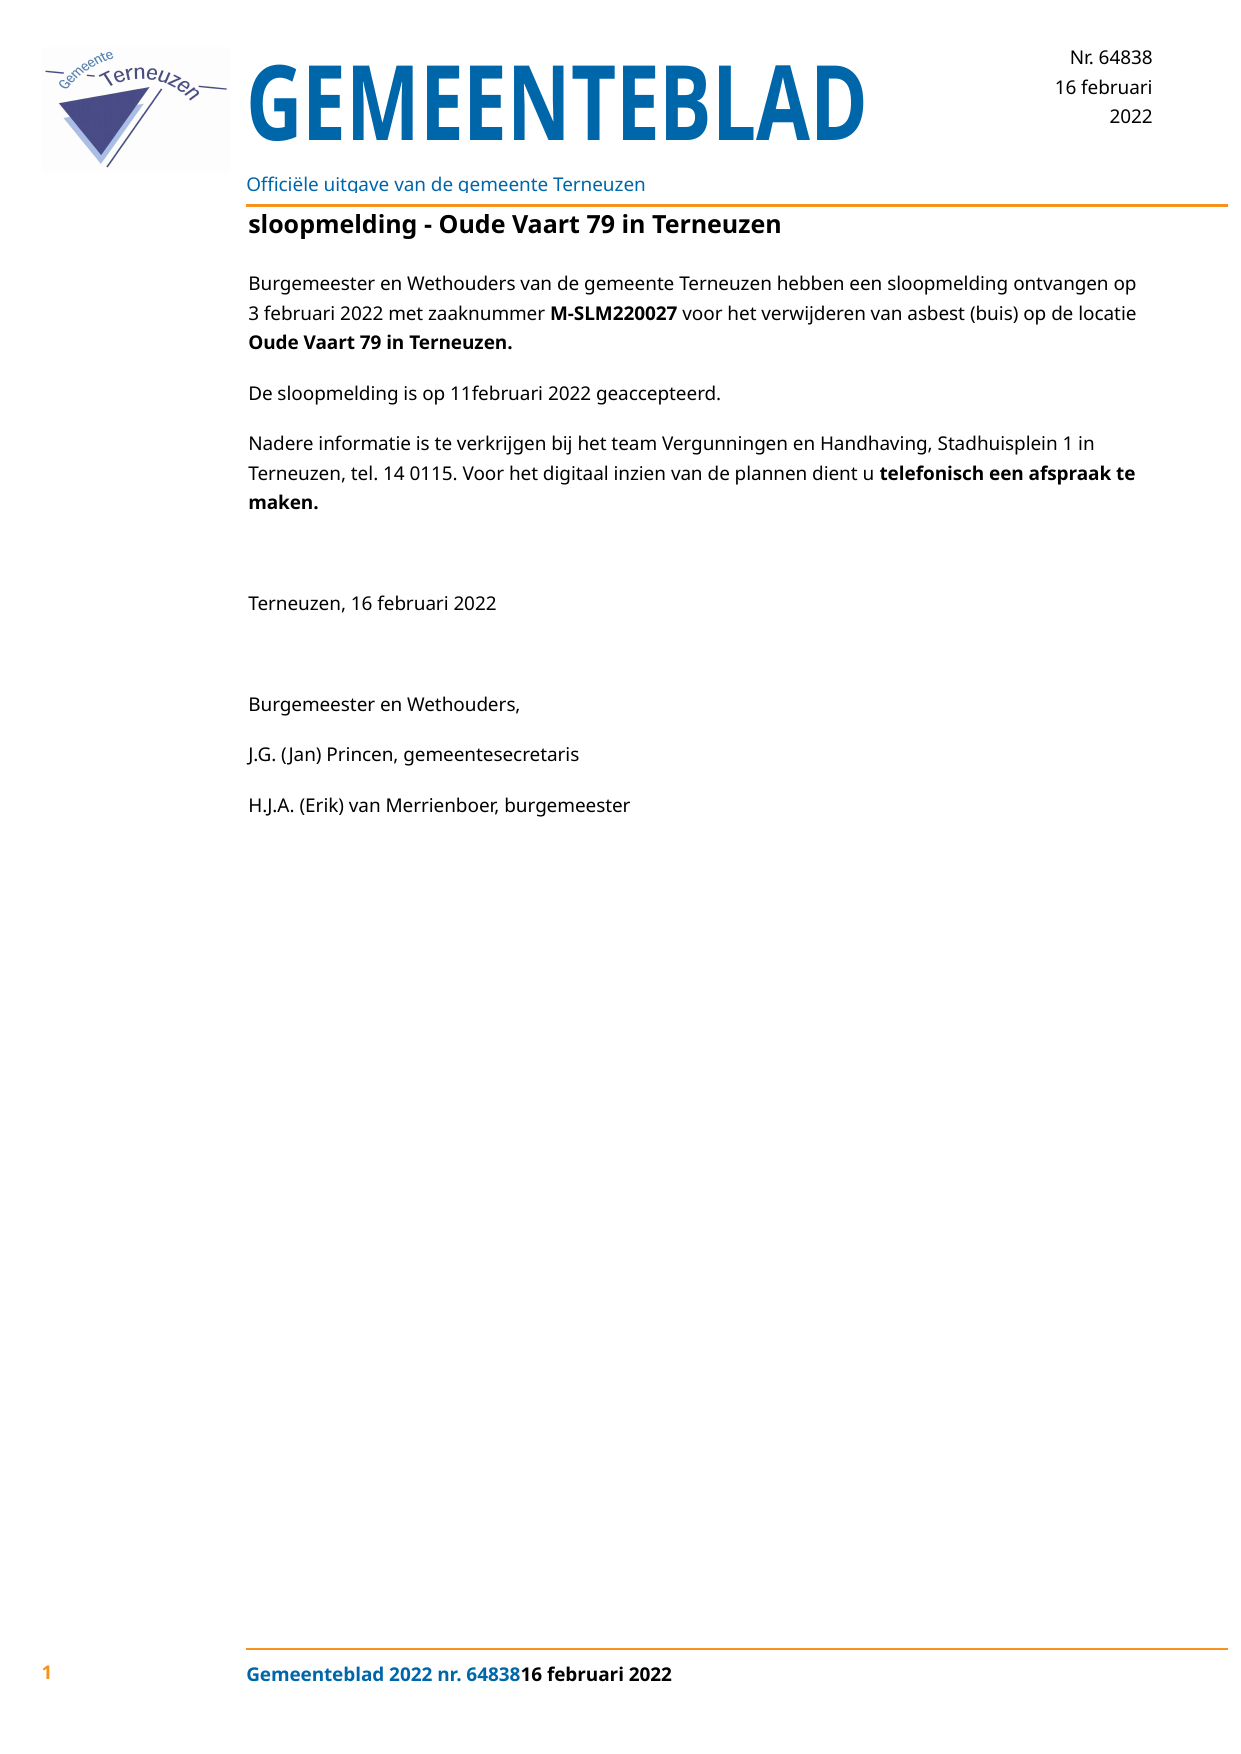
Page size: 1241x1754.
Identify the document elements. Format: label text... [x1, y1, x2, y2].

picture [41, 47, 231, 172]
text J.G. (Jan) Princen, gemeentesecretaris [248, 742, 1152, 767]
text De sloopmelding is op 11februari 2022 geaccepteerd. [248, 380, 1152, 406]
text H.J.A. (Erik) van Merrienboer, burgemeester [248, 792, 1152, 818]
text sloopmelding - Oude Vaart 79 in Terneuzen [248, 207, 1152, 241]
text Nadere informatie is te verkrijgen bij het team Vergunningen en Handhaving, Stadhuisplein 1 in Terneuzen, tel. 14 0115. Voor het digitaal inzien van de plannen dient u telefonisch een afspraak te maken. [248, 430, 1152, 515]
text Terneuzen, 16 februari 2022 [248, 590, 1152, 616]
text Burgemeester en Wethouders, [248, 691, 1152, 717]
text Burgemeester en Wethouders van de gemeente Terneuzen hebben een sloopmelding ontvangen op 3 februari 2022 met zaaknummer M-SLM220027 voor het verwijderen van asbest (buis) op de locatie Oude Vaart 79 in Terneuzen. [248, 270, 1152, 355]
